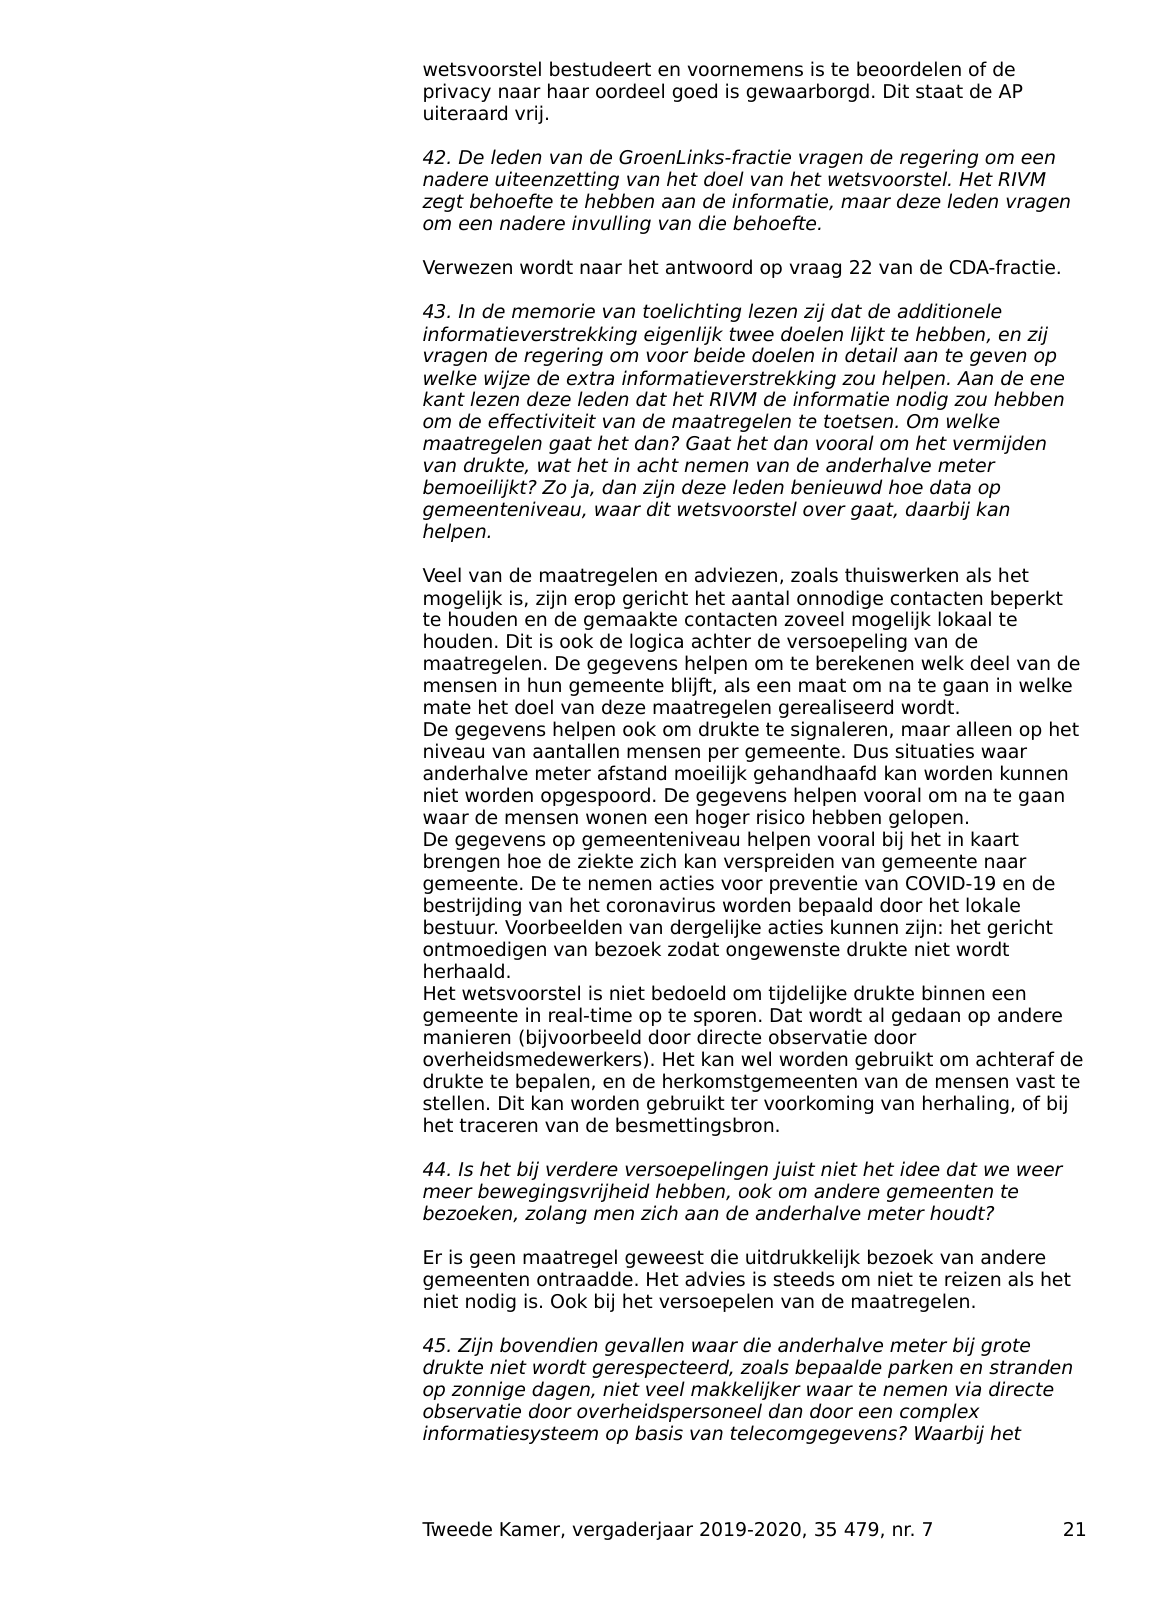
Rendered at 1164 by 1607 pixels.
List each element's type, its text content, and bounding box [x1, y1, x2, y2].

text Er is geen maatregel geweest die uitdrukkelijk bezoek van andere gemeenten ontraadde. Het advies is steeds om niet te reizen als het niet nodig is. Ook bij het versoepelen van de maatregelen. [422, 1247, 1087, 1313]
text Het wetsvoorstel is niet bedoeld om tijdelijke drukte binnen een gemeente in real-time op te sporen. Dat wordt al gedaan op andere manieren (bijvoorbeeld door directe observatie door overheidsmedewerkers). Het kan wel worden gebruikt om achteraf de drukte te bepalen, en de herkomstgemeenten van de mensen vast te stellen. Dit kan worden gebruikt ter voorkoming van herhaling, of bij het traceren van de besmettingsbron. [422, 983, 1087, 1137]
text 43. In de memorie van toelichting lezen zij dat de additionele informatieverstrekking eigenlijk twee doelen lijkt te hebben, en zij vragen de regering om voor beide doelen in detail aan te geven op welke wijze de extra informatieverstrekking zou helpen. Aan de ene kant lezen deze leden dat het RIVM de informatie nodig zou hebben om de effectiviteit van de maatregelen te toetsen. Om welke maatregelen gaat het dan? Gaat het dan vooral om het vermijden van drukte, wat het in acht nemen van de anderhalve meter bemoeilijkt? Zo ja, dan zijn deze leden benieuwd hoe data op gemeenteniveau, waar dit wetsvoorstel over gaat, daarbij kan helpen. [422, 301, 1087, 543]
text wetsvoorstel bestudeert en voornemens is te beoordelen of de privacy naar haar oordeel goed is gewaarborgd. Dit staat de AP uiteraard vrij. [422, 59, 1087, 125]
text De gegevens op gemeenteniveau helpen vooral bij het in kaart brengen hoe de ziekte zich kan verspreiden van gemeente naar gemeente. De te nemen acties voor preventie van COVID-19 en de bestrijding van het coronavirus worden bepaald door het lokale bestuur. Voorbeelden van dergelijke acties kunnen zijn: het gericht ontmoedigen van bezoek zodat ongewenste drukte niet wordt herhaald. [422, 829, 1087, 983]
text 42. De leden van de GroenLinks-fractie vragen de regering om een nadere uiteenzetting van het doel van het wetsvoorstel. Het RIVM zegt behoefte te hebben aan de informatie, maar deze leden vragen om een nadere invulling van die behoefte. [422, 147, 1087, 235]
text Verwezen wordt naar het antwoord op vraag 22 van de CDA-fractie. [422, 257, 1087, 279]
text 44. Is het bij verdere versoepelingen juist niet het idee dat we weer meer bewegingsvrijheid hebben, ook om andere gemeenten te bezoeken, zolang men zich aan de anderhalve meter houdt? [422, 1159, 1087, 1225]
text De gegevens helpen ook om drukte te signaleren, maar alleen op het niveau van aantallen mensen per gemeente. Dus situaties waar anderhalve meter afstand moeilijk gehandhaafd kan worden kunnen niet worden opgespoord. De gegevens helpen vooral om na te gaan waar de mensen wonen een hoger risico hebben gelopen. [422, 719, 1087, 829]
text Veel van de maatregelen en adviezen, zoals thuiswerken als het mogelijk is, zijn erop gericht het aantal onnodige contacten beperkt te houden en de gemaakte contacten zoveel mogelijk lokaal te houden. Dit is ook de logica achter de versoepeling van de maatregelen. De gegevens helpen om te berekenen welk deel van de mensen in hun gemeente blijft, als een maat om na te gaan in welke mate het doel van deze maatregelen gerealiseerd wordt. [422, 565, 1087, 719]
text 45. Zijn bovendien gevallen waar die anderhalve meter bij grote drukte niet wordt gerespecteerd, zoals bepaalde parken en stranden op zonnige dagen, niet veel makkelijker waar te nemen via directe observatie door overheidspersoneel dan door een complex informatiesysteem op basis van telecomgegevens? Waarbij het [422, 1335, 1087, 1445]
